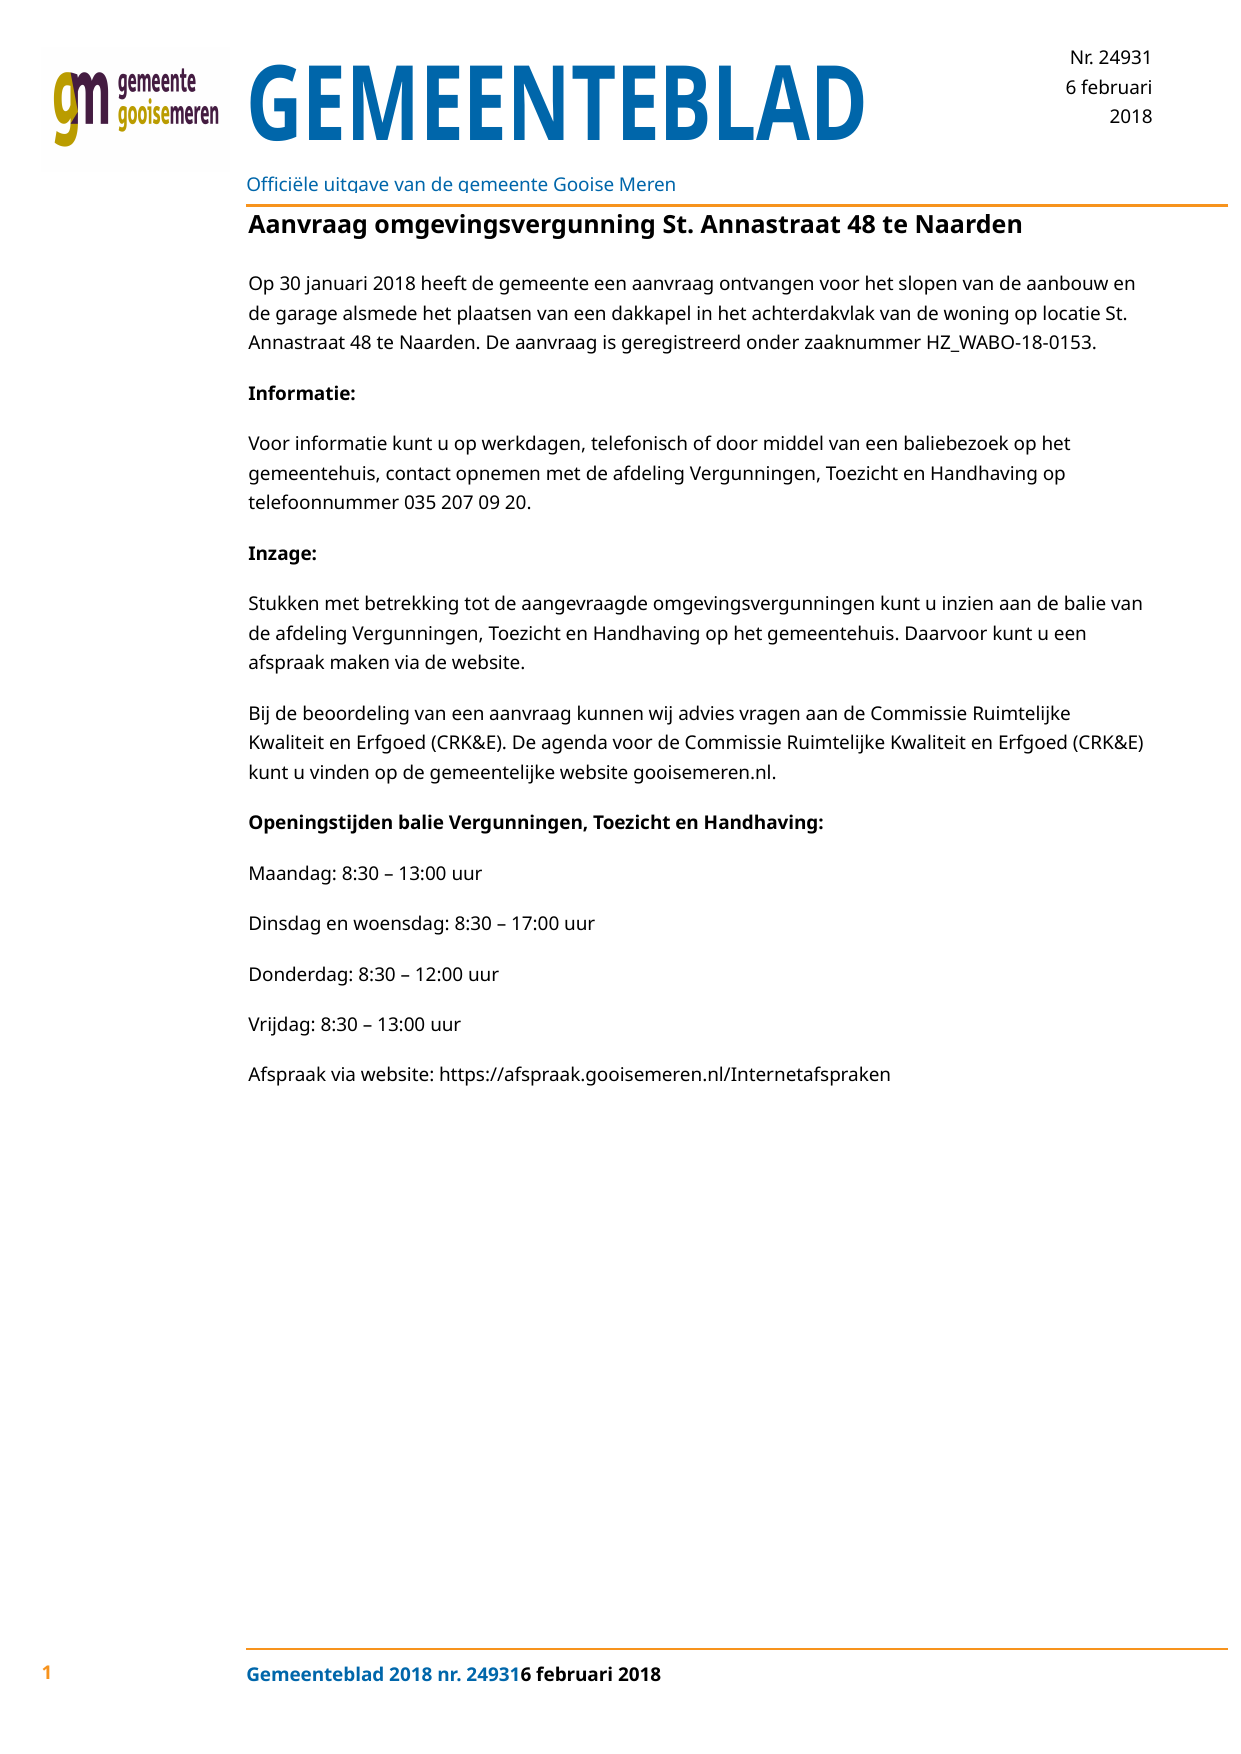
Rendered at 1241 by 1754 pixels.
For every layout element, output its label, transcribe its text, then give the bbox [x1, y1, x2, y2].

text Stukken met betrekking tot de aangevraagde omgevingsvergunningen kunt u inzien aan de balie van de afdeling Vergunningen, Toezicht en Handhaving op het gemeentehuis. Daarvoor kunt u een afspraak maken via de website. [248, 590, 1152, 675]
text Vrijdag: 8:30 – 13:00 uur [248, 1011, 1152, 1037]
text Op 30 januari 2018 heeft de gemeente een aanvraag ontvangen voor het slopen van de aanbouw en de garage alsmede het plaatsen van een dakkapel in het achterdakvlak van de woning op locatie St. Annastraat 48 te Naarden. De aanvraag is geregistreerd onder zaaknummer HZ_WABO-18-0153. [248, 270, 1152, 355]
text Maandag: 8:30 – 13:00 uur [248, 860, 1152, 886]
text Donderdag: 8:30 – 12:00 uur [248, 961, 1152, 986]
text Bij de beoordeling van een aanvraag kunnen wij advies vragen aan de Commissie Ruimtelijke Kwaliteit en Erfgoed (CRK&E). De agenda voor de Commissie Ruimtelijke Kwaliteit en Erfgoed (CRK&E) kunt u vinden op de gemeentelijke website gooisemeren.nl. [248, 700, 1152, 785]
text Informatie: [248, 380, 1152, 406]
text Inzage: [248, 540, 1152, 566]
text Aanvraag omgevingsvergunning St. Annastraat 48 te Naarden [248, 207, 1152, 241]
text Voor informatie kunt u op werkdagen, telefonisch of door middel van een baliebezoek op het gemeentehuis, contact opnemen met de afdeling Vergunningen, Toezicht en Handhaving op telefoonnummer 035 207 09 20. [248, 430, 1152, 515]
text Openingstijden balie Vergunningen, Toezicht en Handhaving: [248, 809, 1152, 835]
text Dinsdag en woensdag: 8:30 – 17:00 uur [248, 910, 1152, 936]
text Afspraak via website: https://afspraak.gooisemeren.nl/Internetafspraken [248, 1062, 1152, 1087]
picture [41, 47, 231, 172]
